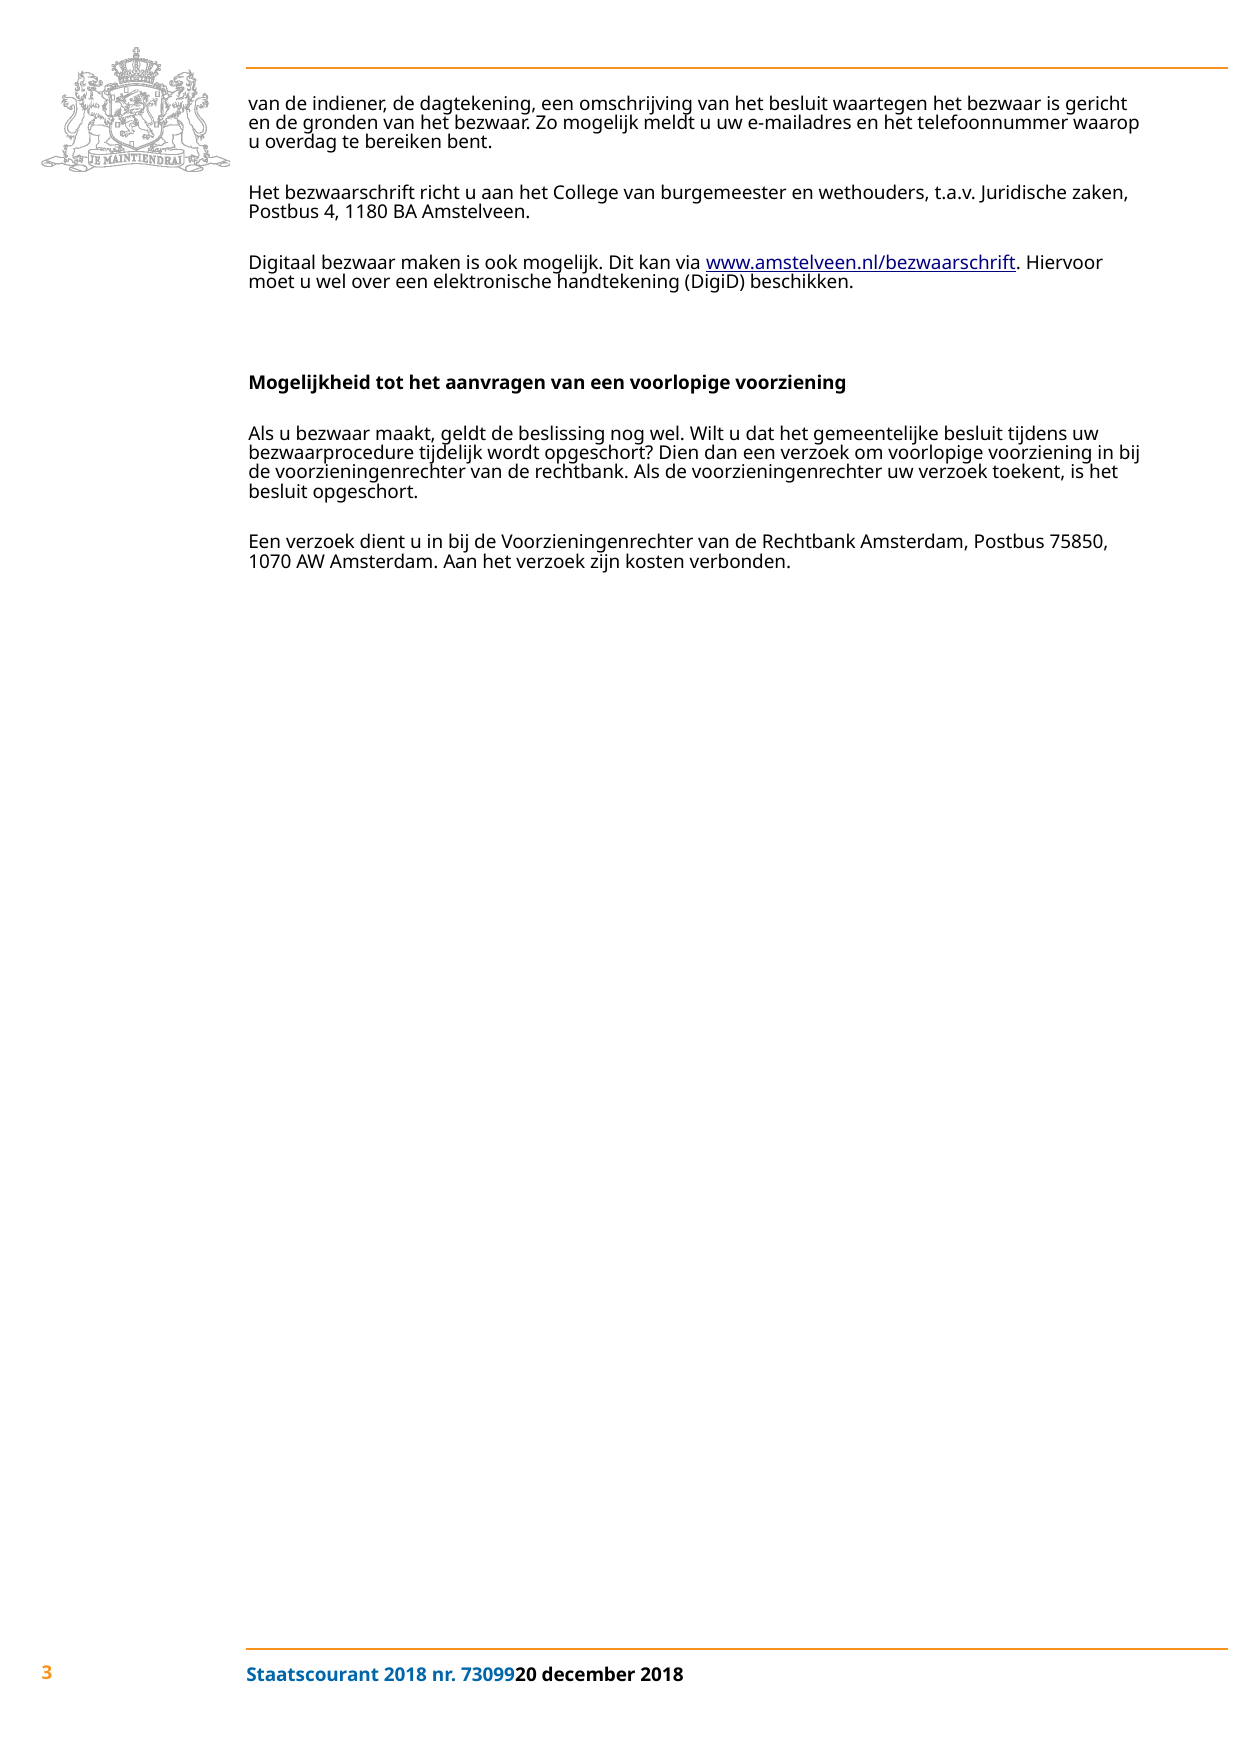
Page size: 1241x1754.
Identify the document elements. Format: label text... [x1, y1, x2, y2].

text Het bezwaarschrift richt u aan het College van burgemeester en wethouders, t.a.v. Juridische zaken, Postbus 4, 1180 BA Amstelveen. [248, 184, 1152, 222]
text Digitaal bezwaar maken is ook mogelijk. Dit kan via www.amstelveen.nl/bezwaarschrift. Hiervoor moet u wel over een elektronische handtekening (DigiD) beschikken. [248, 254, 1152, 292]
text Mogelijkheid tot het aanvragen van een voorlopige voorziening [248, 374, 1152, 394]
text Als u bezwaar maakt, geldt de beslissing nog wel. Wilt u dat het gemeentelijke besluit tijdens uw bezwaarprocedure tijdelijk wordt opgeschort? Dien dan een verzoek om voorlopige voorziening in bij de voorzieningenrechter van de rechtbank. Als de voorzieningenrechter uw verzoek toekent, is het besluit opgeschort. [248, 425, 1152, 502]
picture [41, 47, 231, 172]
text Een verzoek dient u in bij de Voorzieningenrechter van de Rechtbank Amsterdam, Postbus 75850, 1070 AW Amsterdam. Aan het verzoek zijn kosten verbonden. [248, 533, 1152, 572]
text van de indiener, de dagtekening, een omschrijving van het besluit waartegen het bezwaar is gericht en de gronden van het bezwaar. Zo mogelijk meldt u uw e-mailadres en het telefoonnummer waarop u overdag te bereiken bent. [248, 95, 1152, 153]
